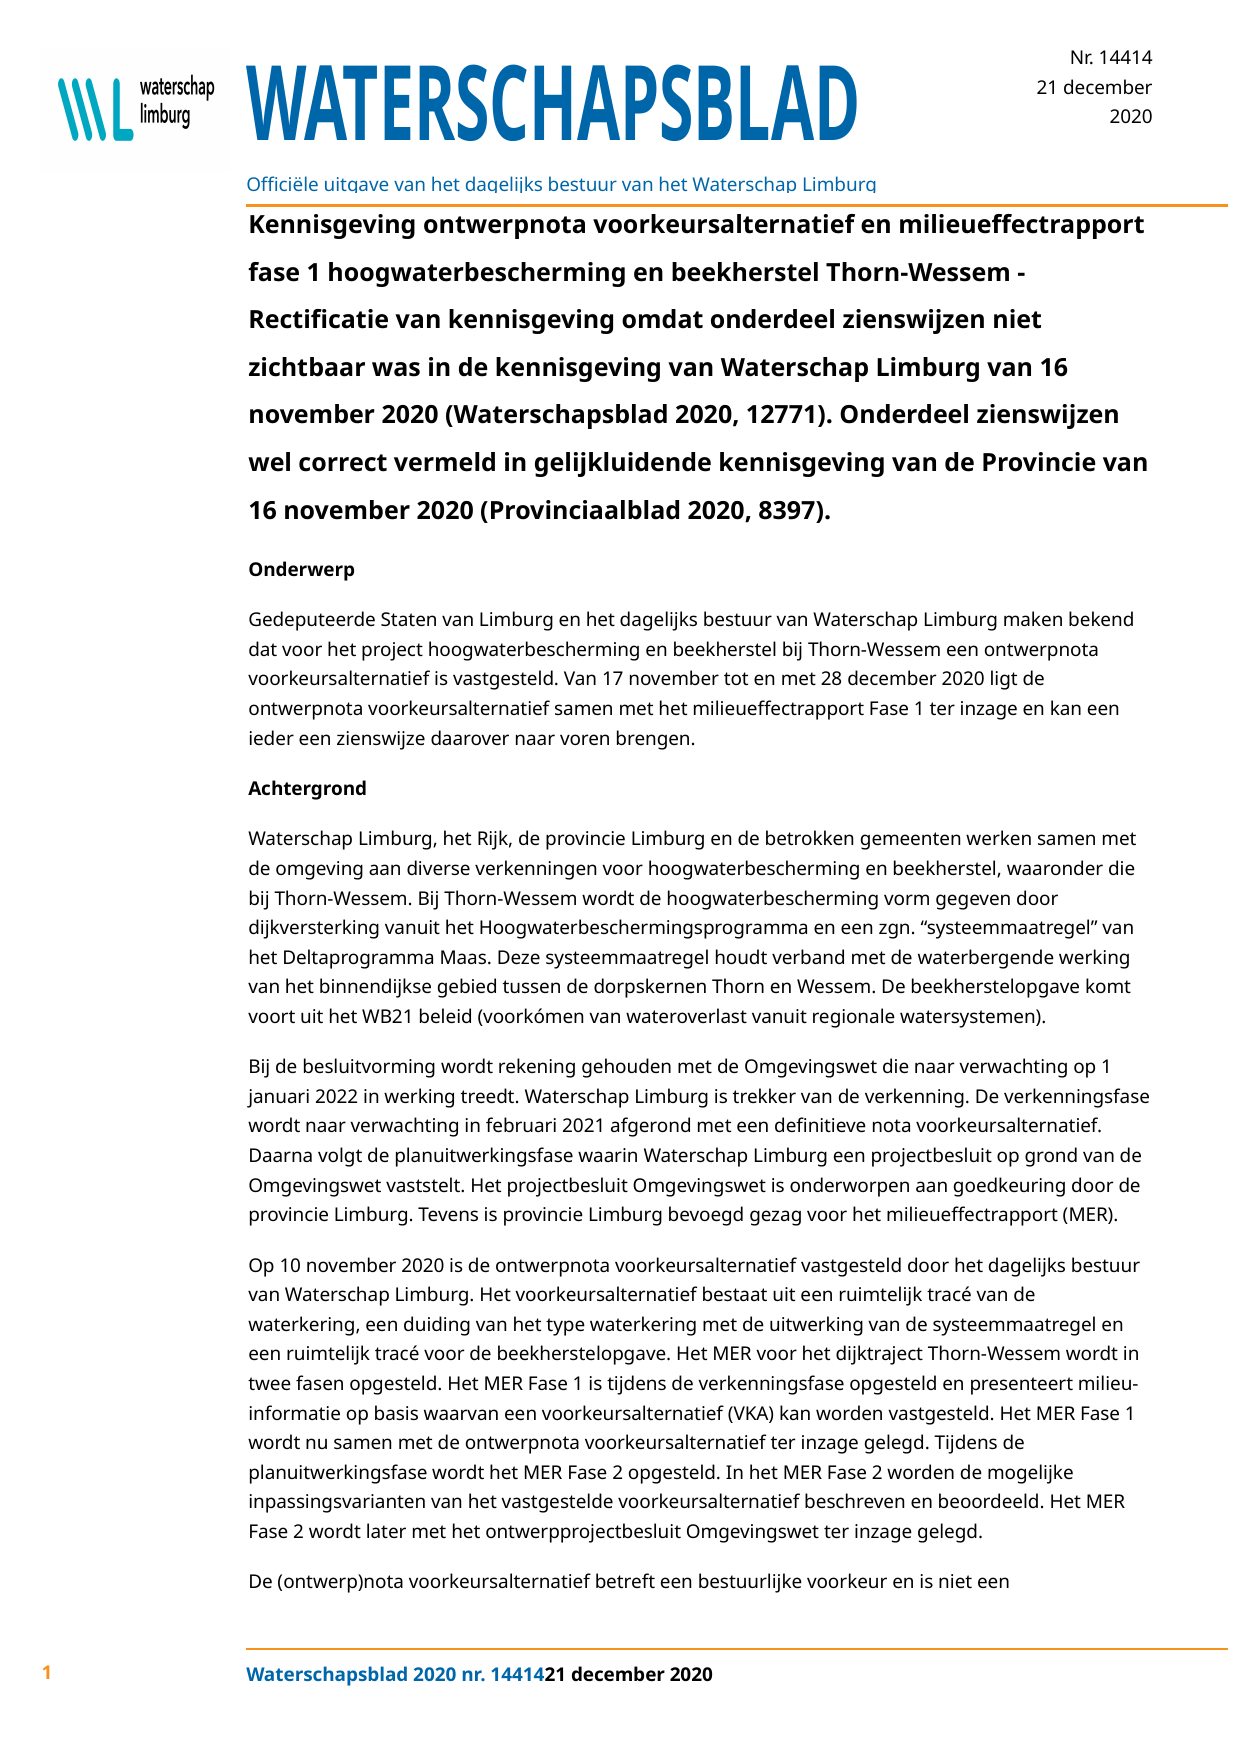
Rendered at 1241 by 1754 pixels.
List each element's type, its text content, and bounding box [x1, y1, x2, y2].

text Achtergrond [248, 775, 1152, 801]
text Gedeputeerde Staten van Limburg en het dagelijks bestuur van Waterschap Limburg maken bekend dat voor het project hoogwaterbescherming en beekherstel bij Thorn-Wessem een ontwerpnota voorkeursalternatief is vastgesteld. Van 17 november tot en met 28 december 2020 ligt de ontwerpnota voorkeursalternatief samen met het milieueffectrapport Fase 1 ter inzage en kan een ieder een zienswijze daarover naar voren brengen. [248, 606, 1152, 750]
text De (ontwerp)nota voorkeursalternatief betreft een bestuurlijke voorkeur en is niet een [248, 1568, 1152, 1594]
text Kennisgeving ontwerpnota voorkeursalternatief en milieueffectrapport fase 1 hoogwaterbescherming en beekherstel Thorn-Wessem - Rectificatie van kennisgeving omdat onderdeel zienswijzen niet zichtbaar was in de kennisgeving van Waterschap Limburg van 16 november 2020 (Waterschapsblad 2020, 12771). Onderdeel zienswijzen wel correct vermeld in gelijkluidende kennisgeving van de Provincie van 16 november 2020 (Provinciaalblad 2020, 8397). [248, 207, 1152, 526]
picture [41, 47, 231, 172]
text Waterschap Limburg, het Rijk, de provincie Limburg en de betrokken gemeenten werken samen met de omgeving aan diverse verkenningen voor hoogwaterbescherming en beekherstel, waaronder die bij Thorn-Wessem. Bij Thorn-Wessem wordt de hoogwaterbescherming vorm gegeven door dijkversterking vanuit het Hoogwaterbeschermingsprogramma en een zgn. “systeemmaatregel” van het Deltaprogramma Maas. Deze systeemmaatregel houdt verband met de waterbergende werking van het binnendijkse gebied tussen de dorpskernen Thorn en Wessem. De beekherstelopgave komt voort uit het WB21 beleid (voorkómen van wateroverlast vanuit regionale watersystemen). [248, 826, 1152, 1029]
text Onderwerp [248, 556, 1152, 582]
text Op 10 november 2020 is de ontwerpnota voorkeursalternatief vastgesteld door het dagelijks bestuur van Waterschap Limburg. Het voorkeursalternatief bestaat uit een ruimtelijk tracé van de waterkering, een duiding van het type waterkering met de uitwerking van de systeemmaatregel en een ruimtelijk tracé voor de beekherstelopgave. Het MER voor het dijktraject Thorn-Wessem wordt in twee fasen opgesteld. Het MER Fase 1 is tijdens de verkenningsfase opgesteld en presenteert milieu-informatie op basis waarvan een voorkeursalternatief (VKA) kan worden vastgesteld. Het MER Fase 1 wordt nu samen met de ontwerpnota voorkeursalternatief ter inzage gelegd. Tijdens de planuitwerkingsfase wordt het MER Fase 2 opgesteld. In het MER Fase 2 worden de mogelijke inpassingsvarianten van het vastgestelde voorkeursalternatief beschreven en beoordeeld. Het MER Fase 2 wordt later met het ontwerpprojectbesluit Omgevingswet ter inzage gelegd. [248, 1252, 1152, 1544]
text Bij de besluitvorming wordt rekening gehouden met de Omgevingswet die naar verwachting op 1 januari 2022 in werking treedt. Waterschap Limburg is trekker van de verkenning. De verkenningsfase wordt naar verwachting in februari 2021 afgerond met een definitieve nota voorkeursalternatief. Daarna volgt de planuitwerkingsfase waarin Waterschap Limburg een projectbesluit op grond van de Omgevingswet vaststelt. Het projectbesluit Omgevingswet is onderworpen aan goedkeuring door de provincie Limburg. Tevens is provincie Limburg bevoegd gezag voor het milieueffectrapport (MER). [248, 1053, 1152, 1227]
